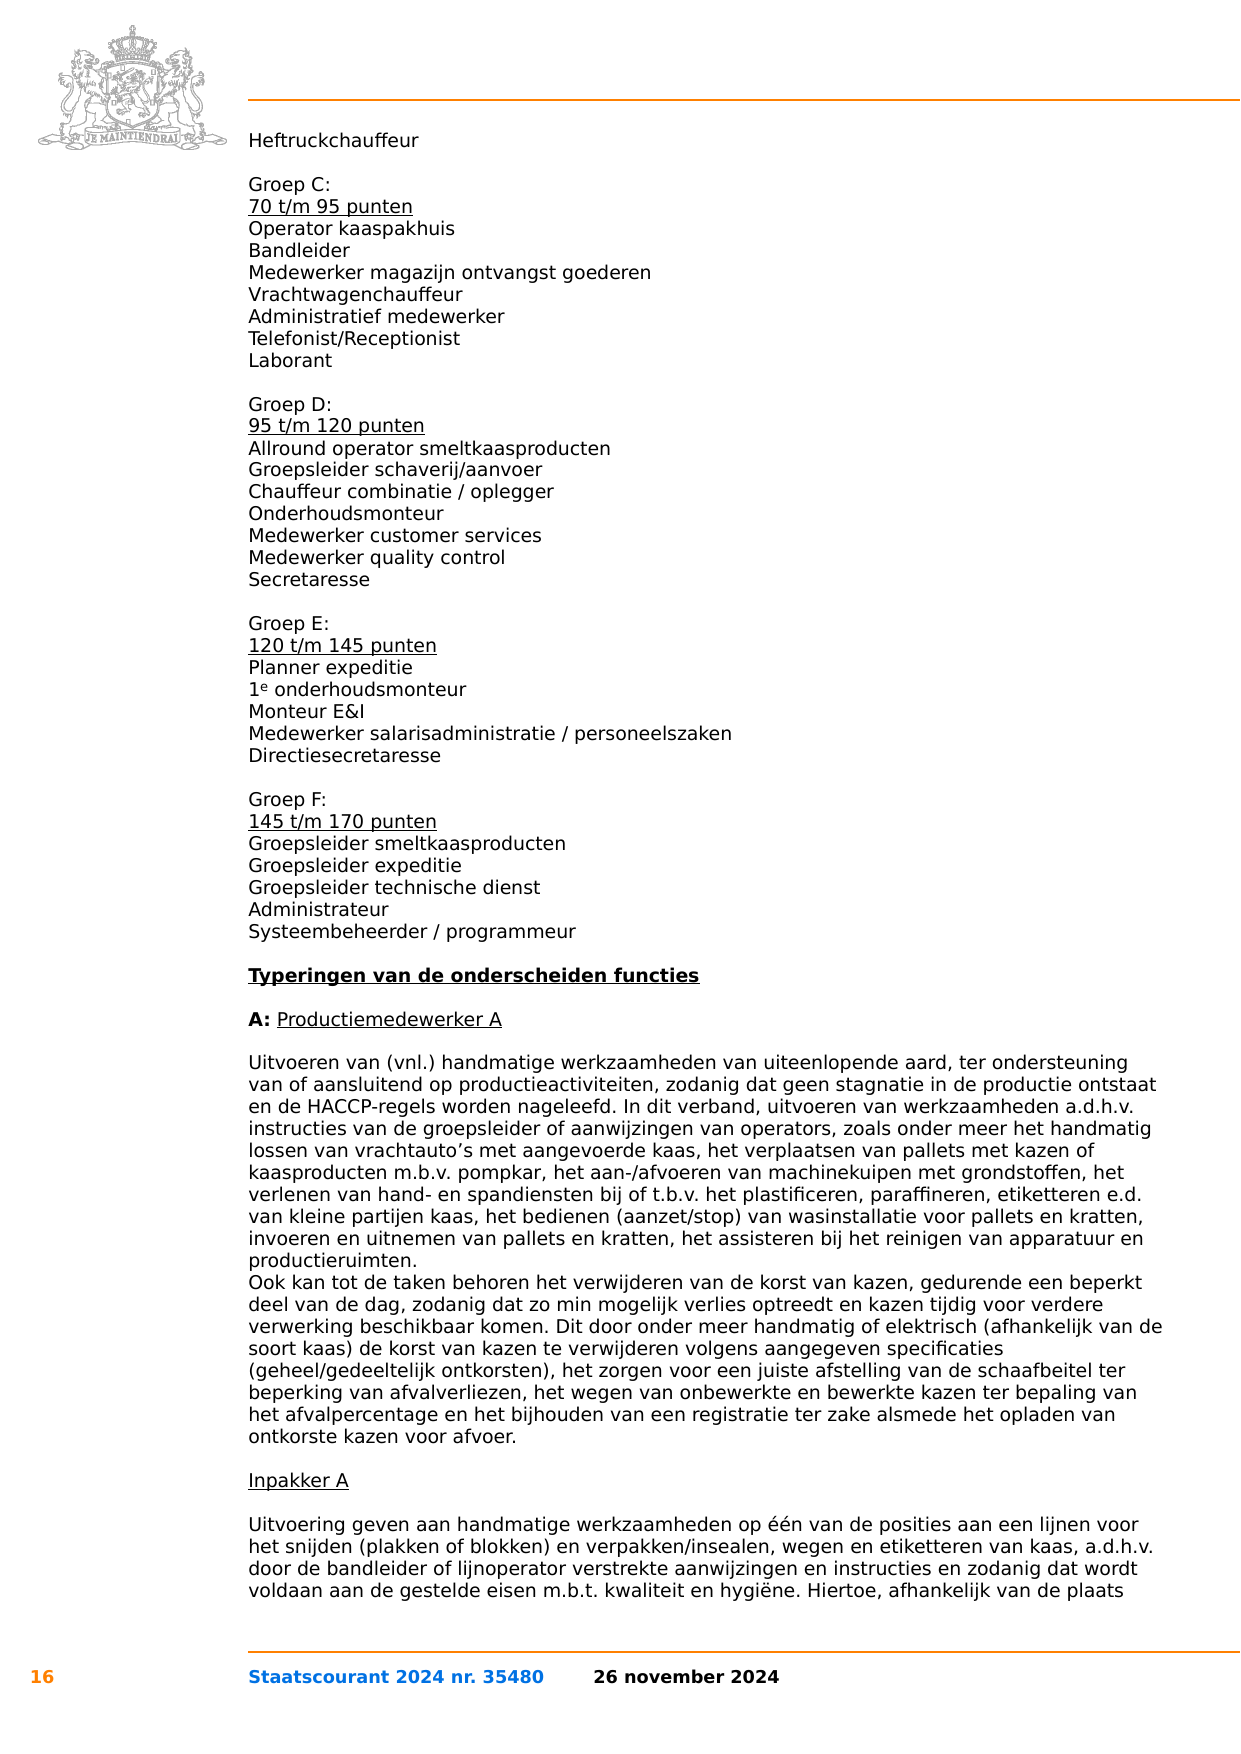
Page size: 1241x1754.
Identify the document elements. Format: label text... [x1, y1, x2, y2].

text Chauffeur combinatie / oplegger [248, 481, 1163, 503]
text Bandleider [248, 240, 1163, 262]
text Administratief medewerker [248, 306, 1163, 328]
text Operator kaaspakhuis [248, 218, 1163, 240]
text Administrateur [248, 899, 1163, 921]
text Groepsleider technische dienst [248, 877, 1163, 899]
text 70 t/m 95 punten [248, 196, 1163, 218]
text Onderhoudsmonteur [248, 503, 1163, 525]
text Medewerker magazijn ontvangst goederen [248, 262, 1163, 284]
text 145 t/m 170 punten [248, 811, 1163, 833]
text Vrachtwagenchauffeur [248, 284, 1163, 306]
text Groep C: [248, 174, 1163, 196]
text Heftruckchauffeur [248, 130, 1163, 152]
text Groep D: [248, 393, 1163, 415]
text 120 t/m 145 punten [248, 635, 1163, 657]
text Groepsleider schaverij/aanvoer [248, 459, 1163, 481]
text Planner expeditie [248, 657, 1163, 679]
subtitle A: Productiemedewerker A [248, 1008, 1163, 1030]
text Uitvoering geven aan handmatige werkzaamheden op één van de posities aan een lijnen voor het snijden (plakken of blokken) en verpakken/insealen, wegen en etiketteren van kaas, a.d.h.v. door de bandleider of lijnoperator verstrekte aanwijzingen en instructies en zodanig dat wordt voldaan aan de gestelde eisen m.b.t. kwaliteit en hygiëne. Hiertoe, afhankelijk van de plaats [248, 1514, 1163, 1602]
text Allround operator smeltkaasproducten [248, 437, 1163, 459]
subtitle Inpakker A [248, 1470, 1163, 1492]
text Groep F: [248, 789, 1163, 811]
text 95 t/m 120 punten [248, 415, 1163, 437]
text Medewerker customer services [248, 525, 1163, 547]
text Systeembeheerder / programmeur [248, 921, 1163, 943]
text Telefonist/Receptionist [248, 328, 1163, 349]
text Uitvoeren van (vnl.) handmatige werkzaamheden van uiteenlopende aard, ter ondersteuning van of aansluitend op productieactiviteiten, zodanig dat geen stagnatie in de productie ontstaat en de HACCP-regels worden nageleefd. In dit verband, uitvoeren van werkzaamheden a.d.h.v. instructies van de groepsleider of aanwijzingen van operators, zoals onder meer het handmatig lossen van vrachtauto’s met aangevoerde kaas, het verplaatsen van pallets met kazen of kaasproducten m.b.v. pompkar, het aan-/afvoeren van machinekuipen met grondstoffen, het verlenen van hand- en spandiensten bij of t.b.v. het plastificeren, paraffineren, etiketteren e.d. van kleine partijen kaas, het bedienen (aanzet/stop) van wasinstallatie voor pallets en kratten, invoeren en uitnemen van pallets en kratten, het assisteren bij het reinigen van apparatuur en productieruimten. [248, 1052, 1163, 1272]
text Monteur E&I [248, 701, 1163, 723]
text Groepsleider expeditie [248, 855, 1163, 877]
text Medewerker quality control [248, 547, 1163, 569]
text Groep E: [248, 613, 1163, 635]
text 1e onderhoudsmonteur [248, 679, 1163, 701]
text Medewerker salarisadministratie / personeelszaken [248, 723, 1163, 745]
text Directiesecretaresse [248, 745, 1163, 767]
text Groepsleider smeltkaasproducten [248, 833, 1163, 855]
text Laborant [248, 349, 1163, 372]
subtitle Typeringen van de onderscheiden functies [248, 964, 1163, 987]
text Ook kan tot de taken behoren het verwijderen van de korst van kazen, gedurende een beperkt deel van de dag, zodanig dat zo min mogelijk verlies optreedt en kazen tijdig voor verdere verwerking beschikbaar komen. Dit door onder meer handmatig of elektrisch (afhankelijk van de soort kaas) de korst van kazen te verwijderen volgens aangegeven specificaties (geheel/gedeeltelijk ontkorsten), het zorgen voor een juiste afstelling van de schaafbeitel ter beperking van afvalverliezen, het wegen van onbewerkte en bewerkte kazen ter bepaling van het afvalpercentage en het bijhouden van een registratie ter zake alsmede het opladen van ontkorste kazen voor afvoer. [248, 1272, 1163, 1448]
picture [38, 25, 227, 150]
text Secretaresse [248, 569, 1163, 591]
